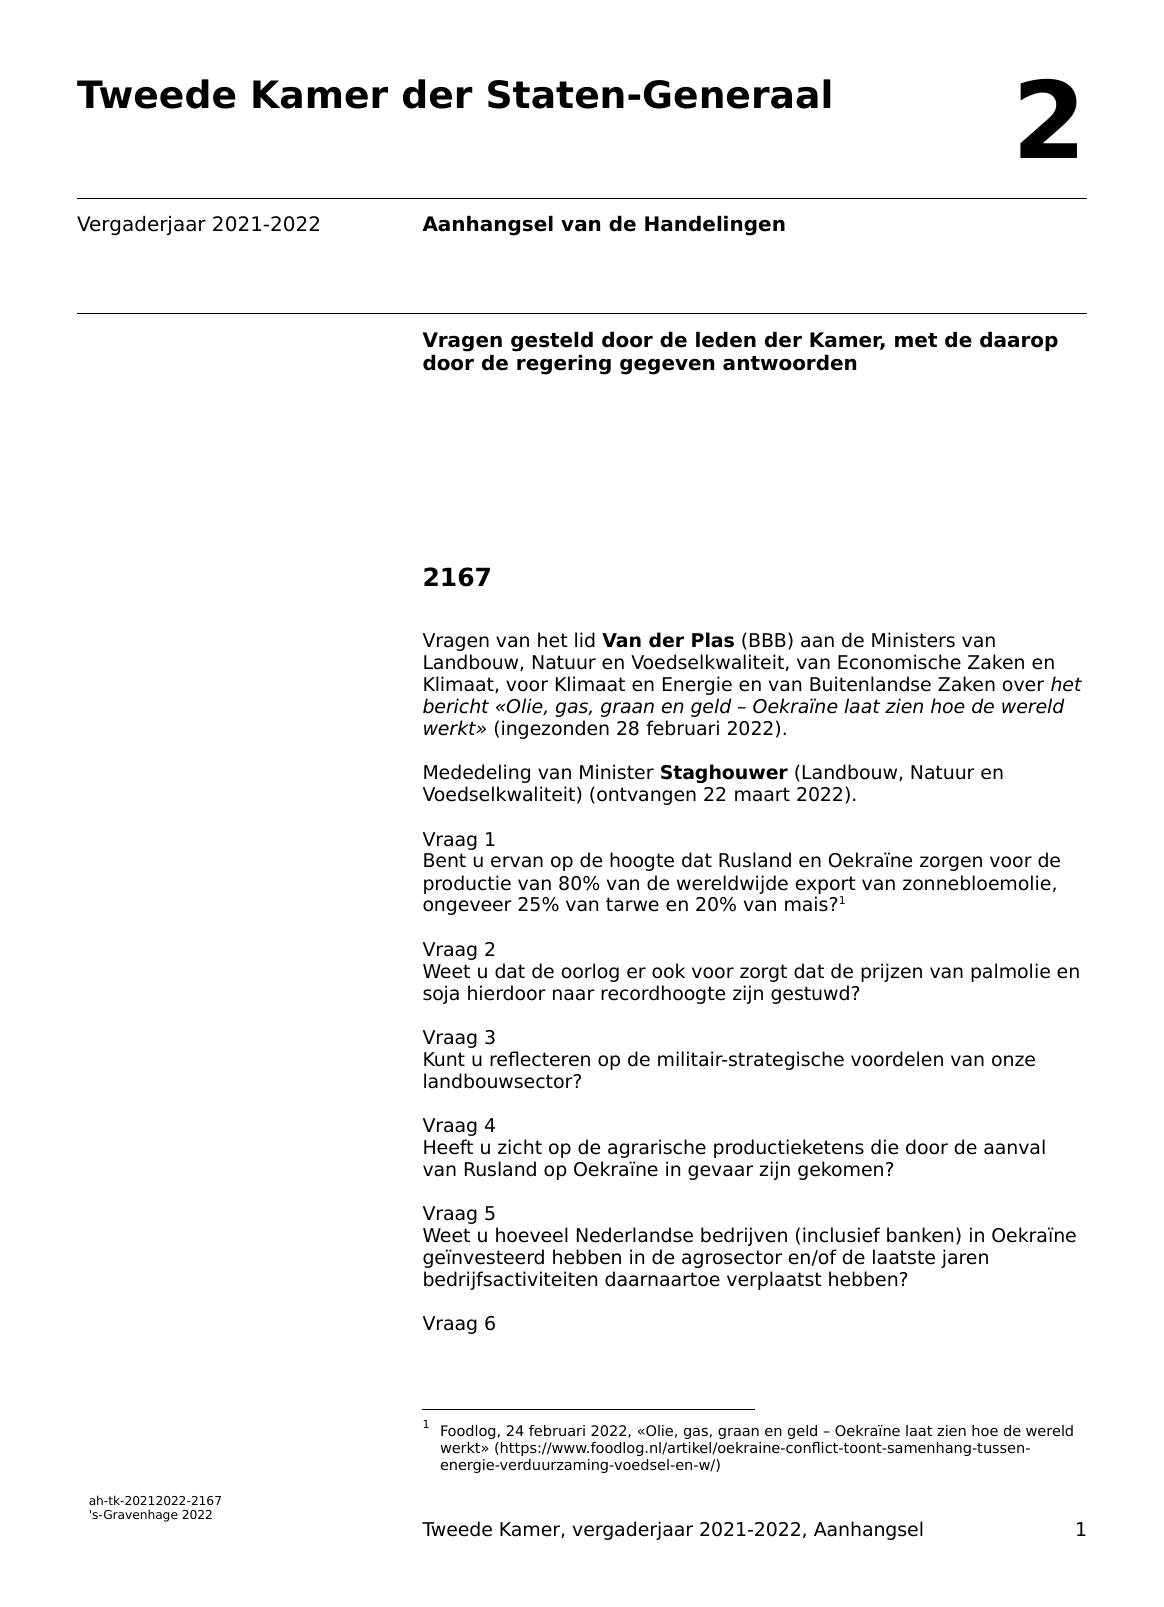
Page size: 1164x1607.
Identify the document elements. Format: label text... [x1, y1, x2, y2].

text Vraag 4 [422, 1115, 1087, 1137]
text 's-Gravenhage 2022 [88, 1508, 323, 1522]
table_header 2 [886, 59, 1087, 198]
text Weet u hoeveel Nederlandse bedrijven (inclusief banken) in Oekraïne geïnvesteerd hebben in de agrosector en/of de laatste jaren bedrijfsactiviteiten daarnaartoe verplaatst hebben? [422, 1225, 1087, 1291]
text Vraag 3 [422, 1027, 1087, 1049]
text Bent u ervan op de hoogte dat Rusland en Oekraïne zorgen voor de productie van 80% van de wereldwijde export van zonnebloemolie, ongeveer 25% van tarwe en 20% van mais? [422, 850, 1087, 916]
table_cell Vragen gesteld door de leden der Kamer, met de daarop door de regering gegeven antwoorden [422, 314, 1087, 375]
text Vraag 5 [422, 1203, 1087, 1225]
text ah-tk-20212022-2167 [88, 1494, 323, 1508]
text Weet u dat de oorlog er ook voor zorgt dat de prijzen van palmolie en soja hierdoor naar recordhoogte zijn gestuwd? [422, 961, 1087, 1004]
text Kunt u reflecteren op de militair-strategische voordelen van onze landbouwsector? [422, 1049, 1087, 1093]
text Mededeling van Minister Staghouwer (Landbouw, Natuur en Voedselkwaliteit) (ontvangen 22 maart 2022). [422, 762, 1087, 806]
table_cell Aanhangsel van de Handelingen [422, 199, 1087, 313]
text Vraag 6 [422, 1313, 1087, 1335]
text 2167 [422, 563, 1087, 592]
text Heeft u zicht op de agrarische productieketens die door de aanval van Rusland op Oekraïne in gevaar zijn gekomen? [422, 1137, 1087, 1181]
table_cell Vergaderjaar 2021-2022 [77, 199, 422, 313]
text Vragen van het lid Van der Plas (BBB) aan de Ministers van Landbouw, Natuur en Voedselkwaliteit, van Economische Zaken en Klimaat, voor Klimaat en Energie en van Buitenlandse Zaken over het bericht «Olie, gas, graan en geld – Oekraïne laat zien hoe de wereld werkt» (ingezonden 28 februari 2022). [422, 630, 1087, 740]
text Vraag 2 [422, 938, 1087, 961]
table_header Tweede Kamer der Staten-Generaal [77, 59, 886, 198]
text Foodlog, 24 februari 2022, «Olie, gas, graan en geld – Oekraïne laat zien hoe de wereld werkt» (https://www.foodlog.nl/artikel/oekraine-conflict-toont-samenhang-tussen-energie-verduurzaming-voedsel-en-w/) [422, 1418, 1087, 1474]
text Vraag 1 [422, 828, 1087, 850]
table_cell [77, 314, 422, 375]
